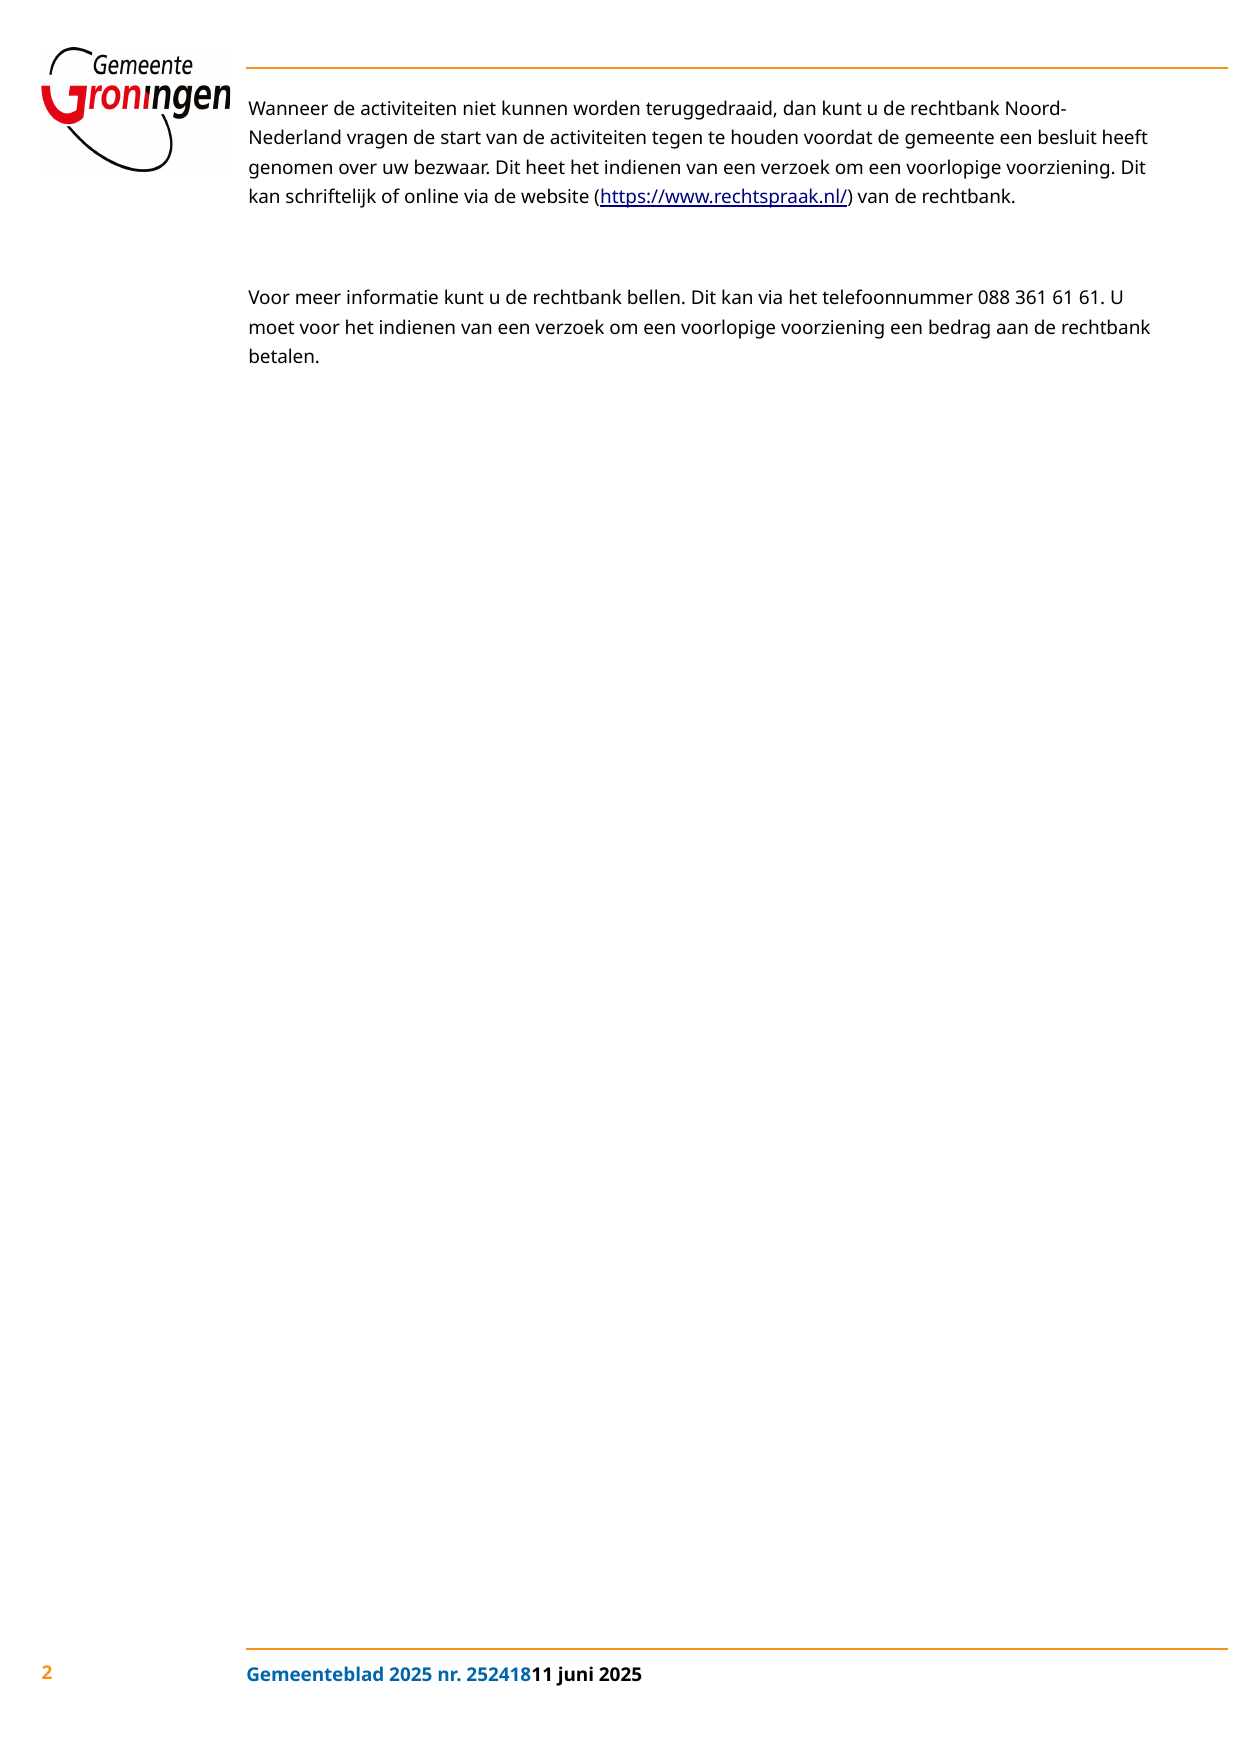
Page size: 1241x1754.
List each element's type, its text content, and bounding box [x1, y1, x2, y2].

text Wanneer de activiteiten niet kunnen worden teruggedraaid, dan kunt u de rechtbank Noord-Nederland vragen de start van de activiteiten tegen te houden voordat de gemeente een besluit heeft genomen over uw bezwaar. Dit heet het indienen van een verzoek om een voorlopige voorziening. Dit kan schriftelijk of online via de website (https://www.rechtspraak.nl/) van de rechtbank. [248, 95, 1152, 209]
text Voor meer informatie kunt u de rechtbank bellen. Dit kan via het telefoonnummer 088 361 61 61. U moet voor het indienen van een verzoek om een voorlopige voorziening een bedrag aan de rechtbank betalen. [248, 284, 1152, 369]
picture [41, 47, 231, 172]
